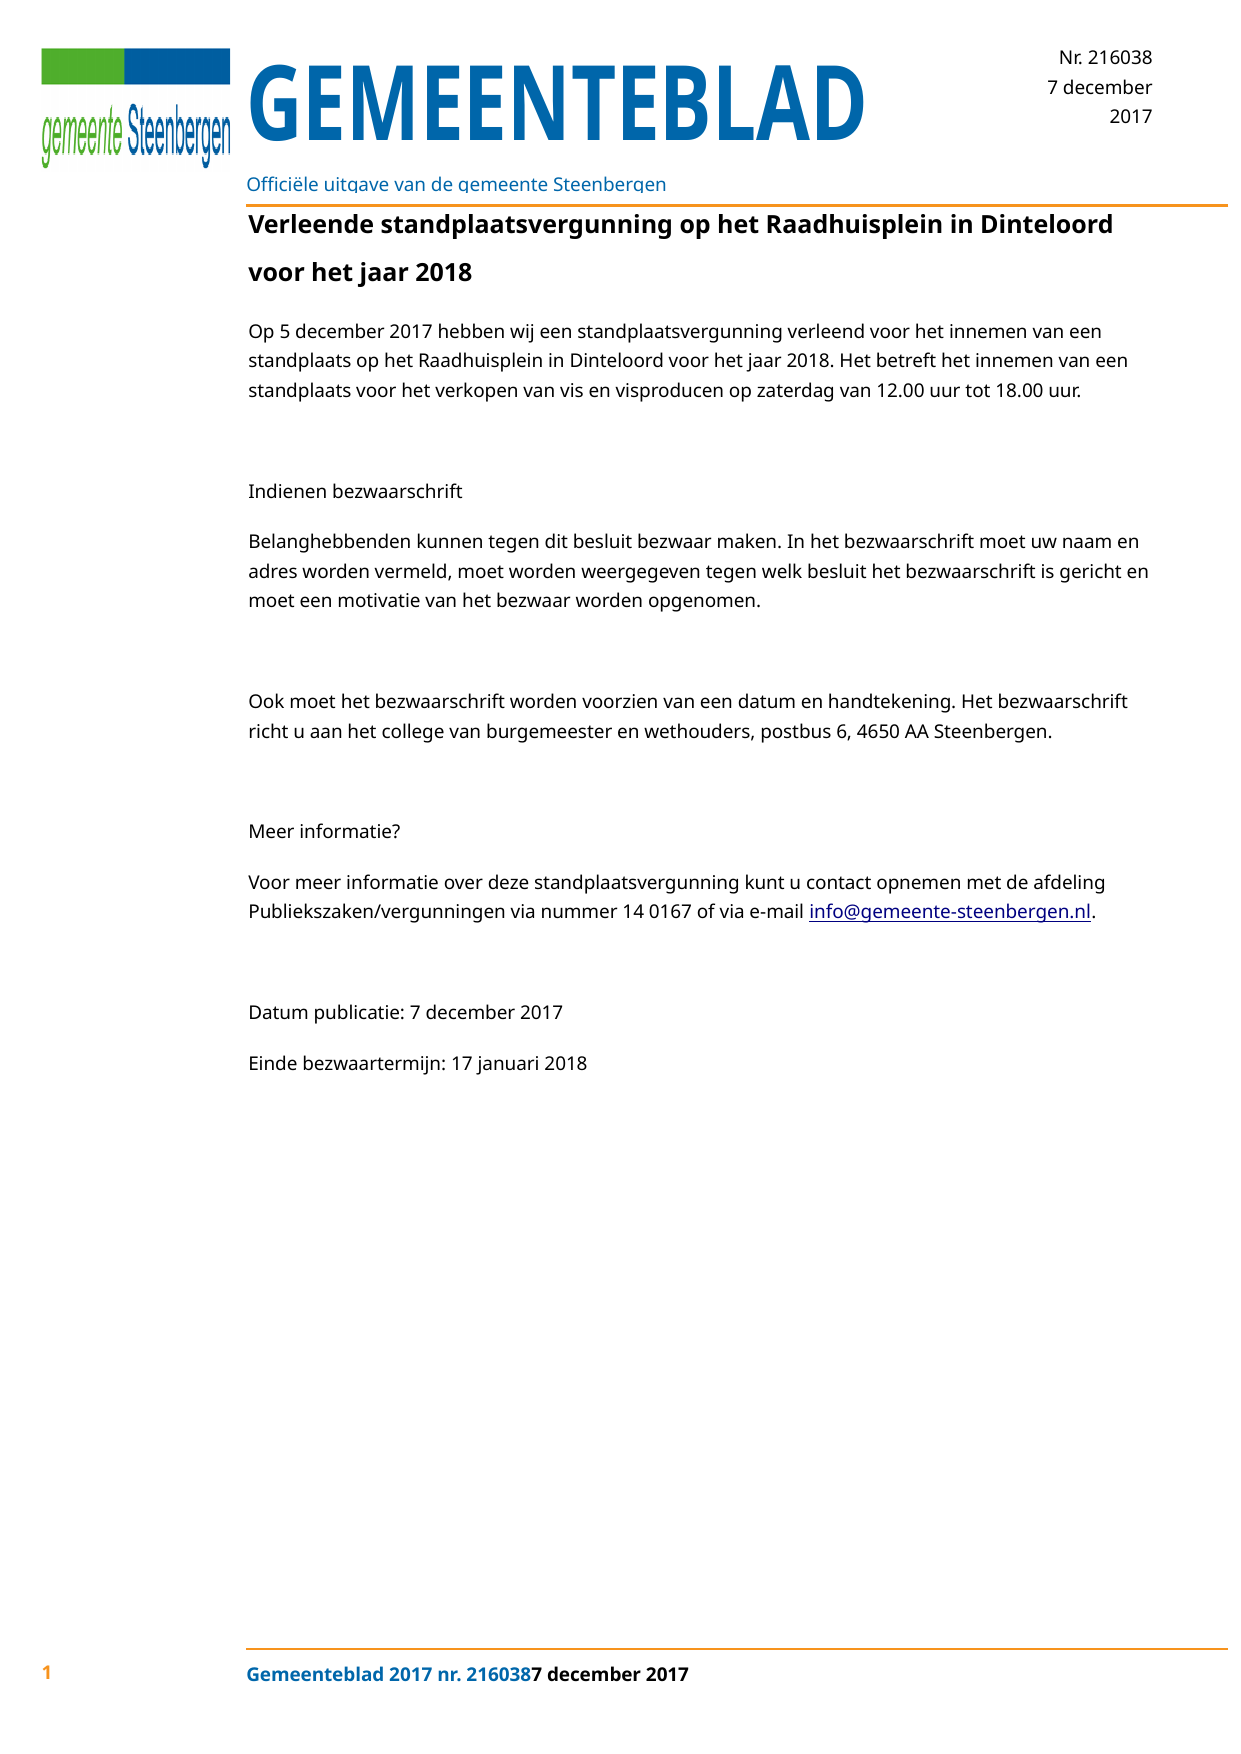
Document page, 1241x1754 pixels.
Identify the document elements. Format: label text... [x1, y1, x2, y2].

text Voor meer informatie over deze standplaatsvergunning kunt u contact opnemen met de afdeling Publiekszaken/vergunningen via nummer 14 0167 of via e-mail info@gemeente-steenbergen.nl. [248, 869, 1152, 924]
text Verleende standplaatsvergunning op het Raadhuisplein in Dinteloord voor het jaar 2018 [248, 207, 1152, 288]
text Datum publicatie: 7 december 2017 [248, 999, 1152, 1025]
text Op 5 december 2017 hebben wij een standplaatsvergunning verleend voor het innemen van een standplaats op het Raadhuisplein in Dinteloord voor het jaar 2018. Het betreft het innemen van een standplaats voor het verkopen van vis en visproducen op zaterdag van 12.00 uur tot 18.00 uur. [248, 318, 1152, 403]
picture [41, 47, 231, 172]
text Ook moet het bezwaarschrift worden voorzien van een datum en handtekening. Het bezwaarschrift richt u aan het college van burgemeester en wethouders, postbus 6, 4650 AA Steenbergen. [248, 688, 1152, 744]
text Belanghebbenden kunnen tegen dit besluit bezwaar maken. In het bezwaarschrift moet uw naam en adres worden vermeld, moet worden weergegeven tegen welk besluit het bezwaarschrift is gericht en moet een motivatie van het bezwaar worden opgenomen. [248, 528, 1152, 613]
text Indienen bezwaarschrift [248, 478, 1152, 504]
text Meer informatie? [248, 819, 1152, 844]
text Einde bezwaartermijn: 17 januari 2018 [248, 1050, 1152, 1076]
